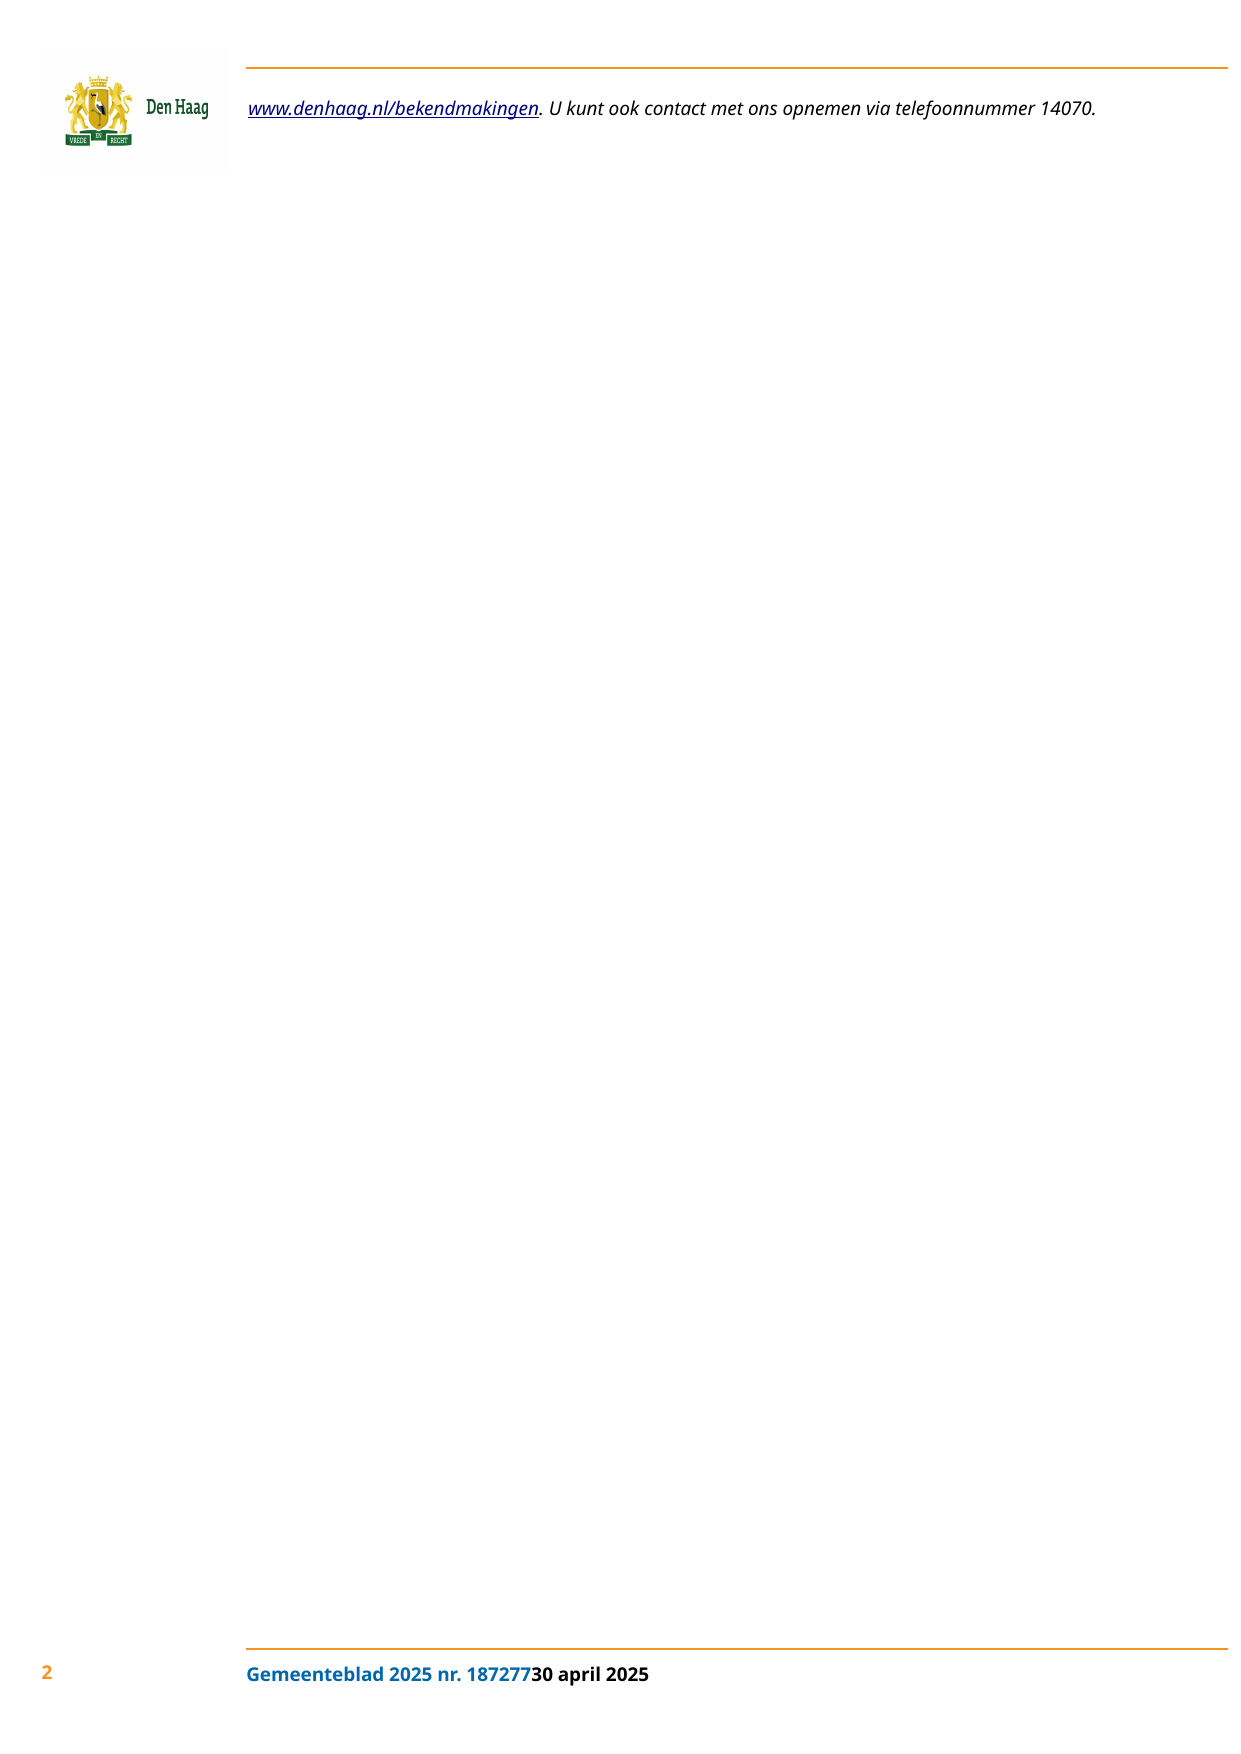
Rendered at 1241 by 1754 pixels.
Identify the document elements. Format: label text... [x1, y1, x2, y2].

picture [41, 47, 231, 172]
text www.denhaag.nl/bekendmakingen. U kunt ook contact met ons opnemen via telefoonnummer 14070. [248, 95, 1152, 121]
